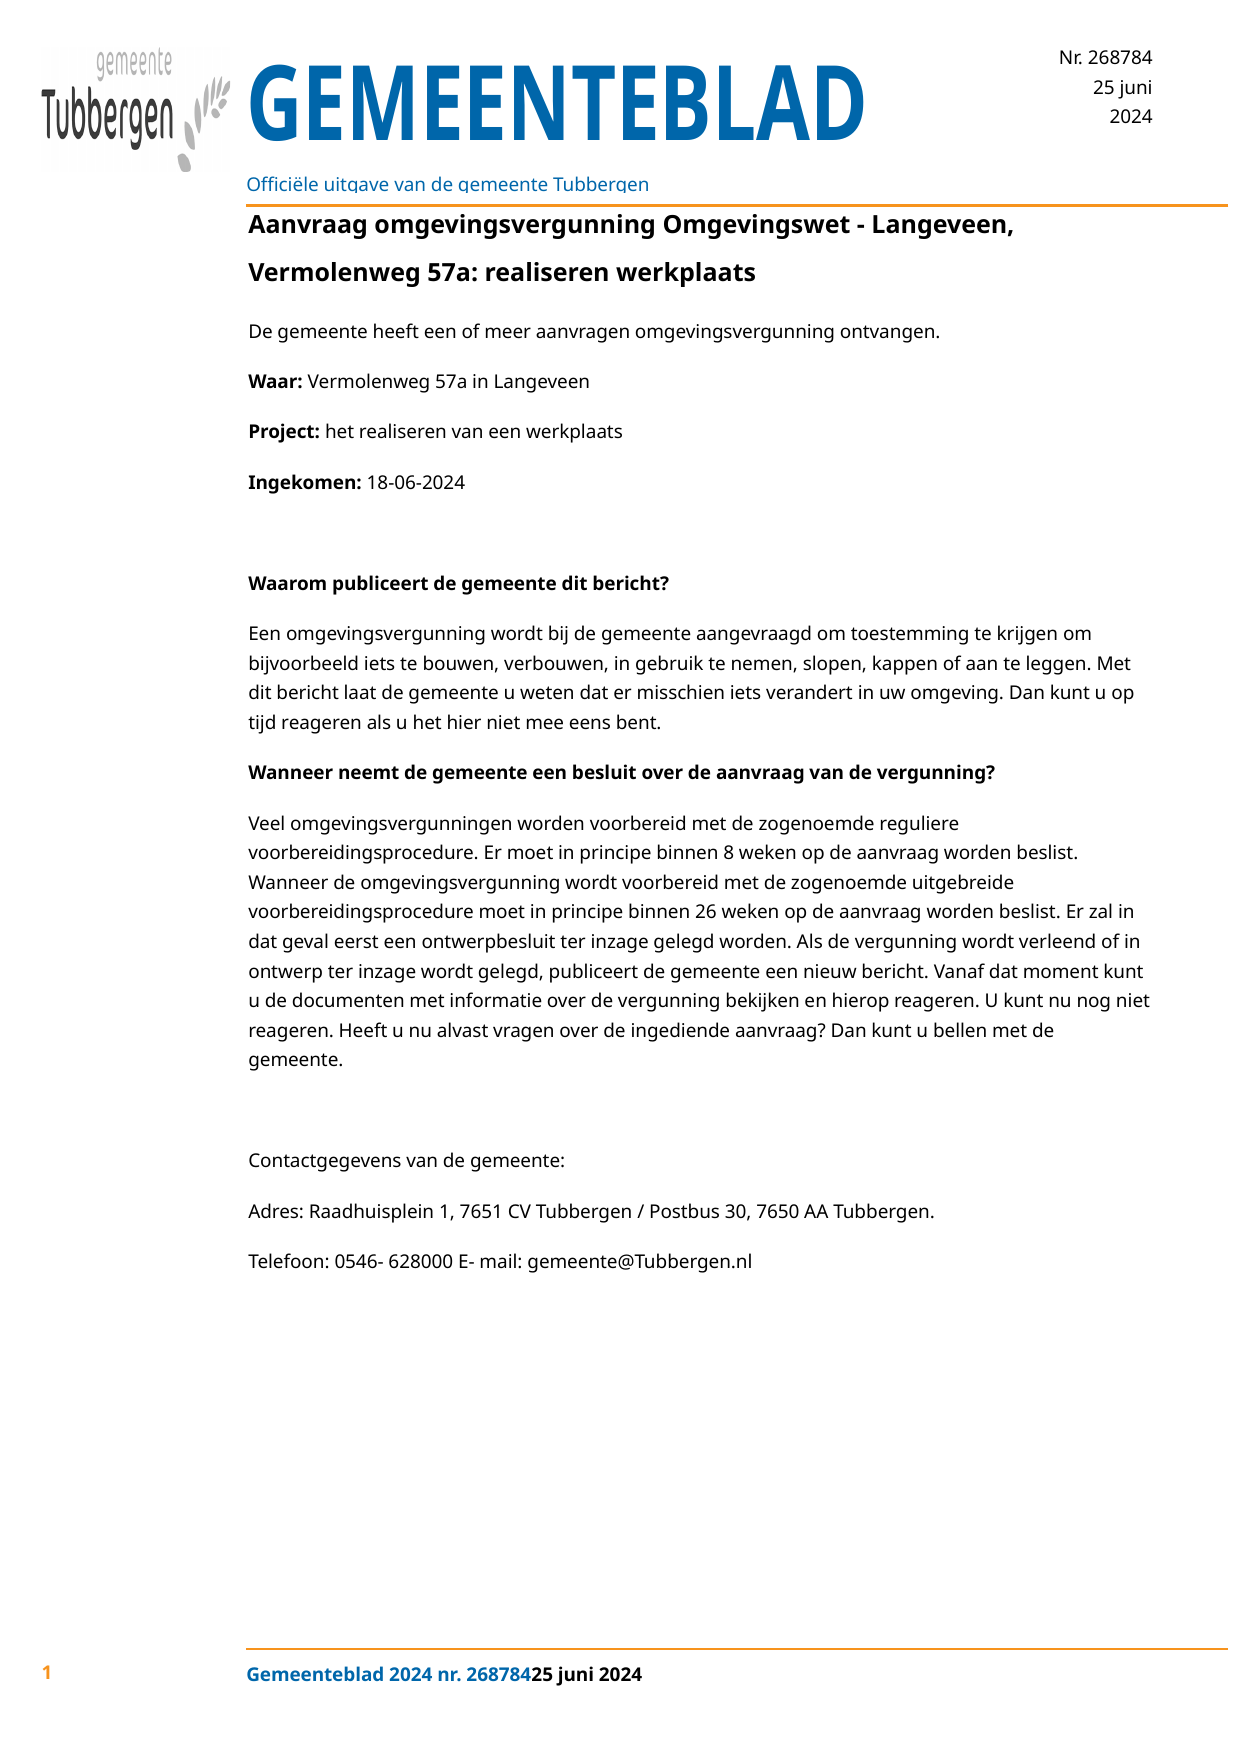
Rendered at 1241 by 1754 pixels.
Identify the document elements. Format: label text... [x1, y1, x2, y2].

text Telefoon: 0546- 628000 E- mail: gemeente@Tubbergen.nl [248, 1248, 1152, 1274]
text Veel omgevingsvergunningen worden voorbereid met de zogenoemde reguliere voorbereidingsprocedure. Er moet in principe binnen 8 weken op de aanvraag worden beslist. Wanneer de omgevingsvergunning wordt voorbereid met de zogenoemde uitgebreide voorbereidingsprocedure moet in principe binnen 26 weken op de aanvraag worden beslist. Er zal in dat geval eerst een ontwerpbesluit ter inzage gelegd worden. Als de vergunning wordt verleend of in ontwerp ter inzage wordt gelegd, publiceert de gemeente een nieuw bericht. Vanaf dat moment kunt u de documenten met informatie over de vergunning bekijken en hierop reageren. U kunt nu nog niet reageren. Heeft u nu alvast vragen over de ingediende aanvraag? Dan kunt u bellen met de gemeente. [248, 810, 1152, 1072]
text Een omgevingsvergunning wordt bij de gemeente aangevraagd om toestemming te krijgen om bijvoorbeeld iets te bouwen, verbouwen, in gebruik te nemen, slopen, kappen of aan te leggen. Met dit bericht laat de gemeente u weten dat er misschien iets verandert in uw omgeving. Dan kunt u op tijd reageren als u het hier niet mee eens bent. [248, 620, 1152, 735]
text Ingekomen: 18-06-2024 [248, 469, 1152, 495]
text Aanvraag omgevingsvergunning Omgevingswet - Langeveen, Vermolenweg 57a: realiseren werkplaats [248, 207, 1152, 288]
text Contactgegevens van de gemeente: [248, 1147, 1152, 1173]
text Project: het realiseren van een werkplaats [248, 419, 1152, 444]
text Waarom publiceert de gemeente dit bericht? [248, 570, 1152, 596]
text Wanneer neemt de gemeente een besluit over de aanvraag van de vergunning? [248, 759, 1152, 785]
picture [41, 47, 231, 172]
text Waar: Vermolenweg 57a in Langeveen [248, 368, 1152, 394]
text De gemeente heeft een of meer aanvragen omgevingsvergunning ontvangen. [248, 318, 1152, 344]
text Adres: Raadhuisplein 1, 7651 CV Tubbergen / Postbus 30, 7650 AA Tubbergen. [248, 1198, 1152, 1224]
